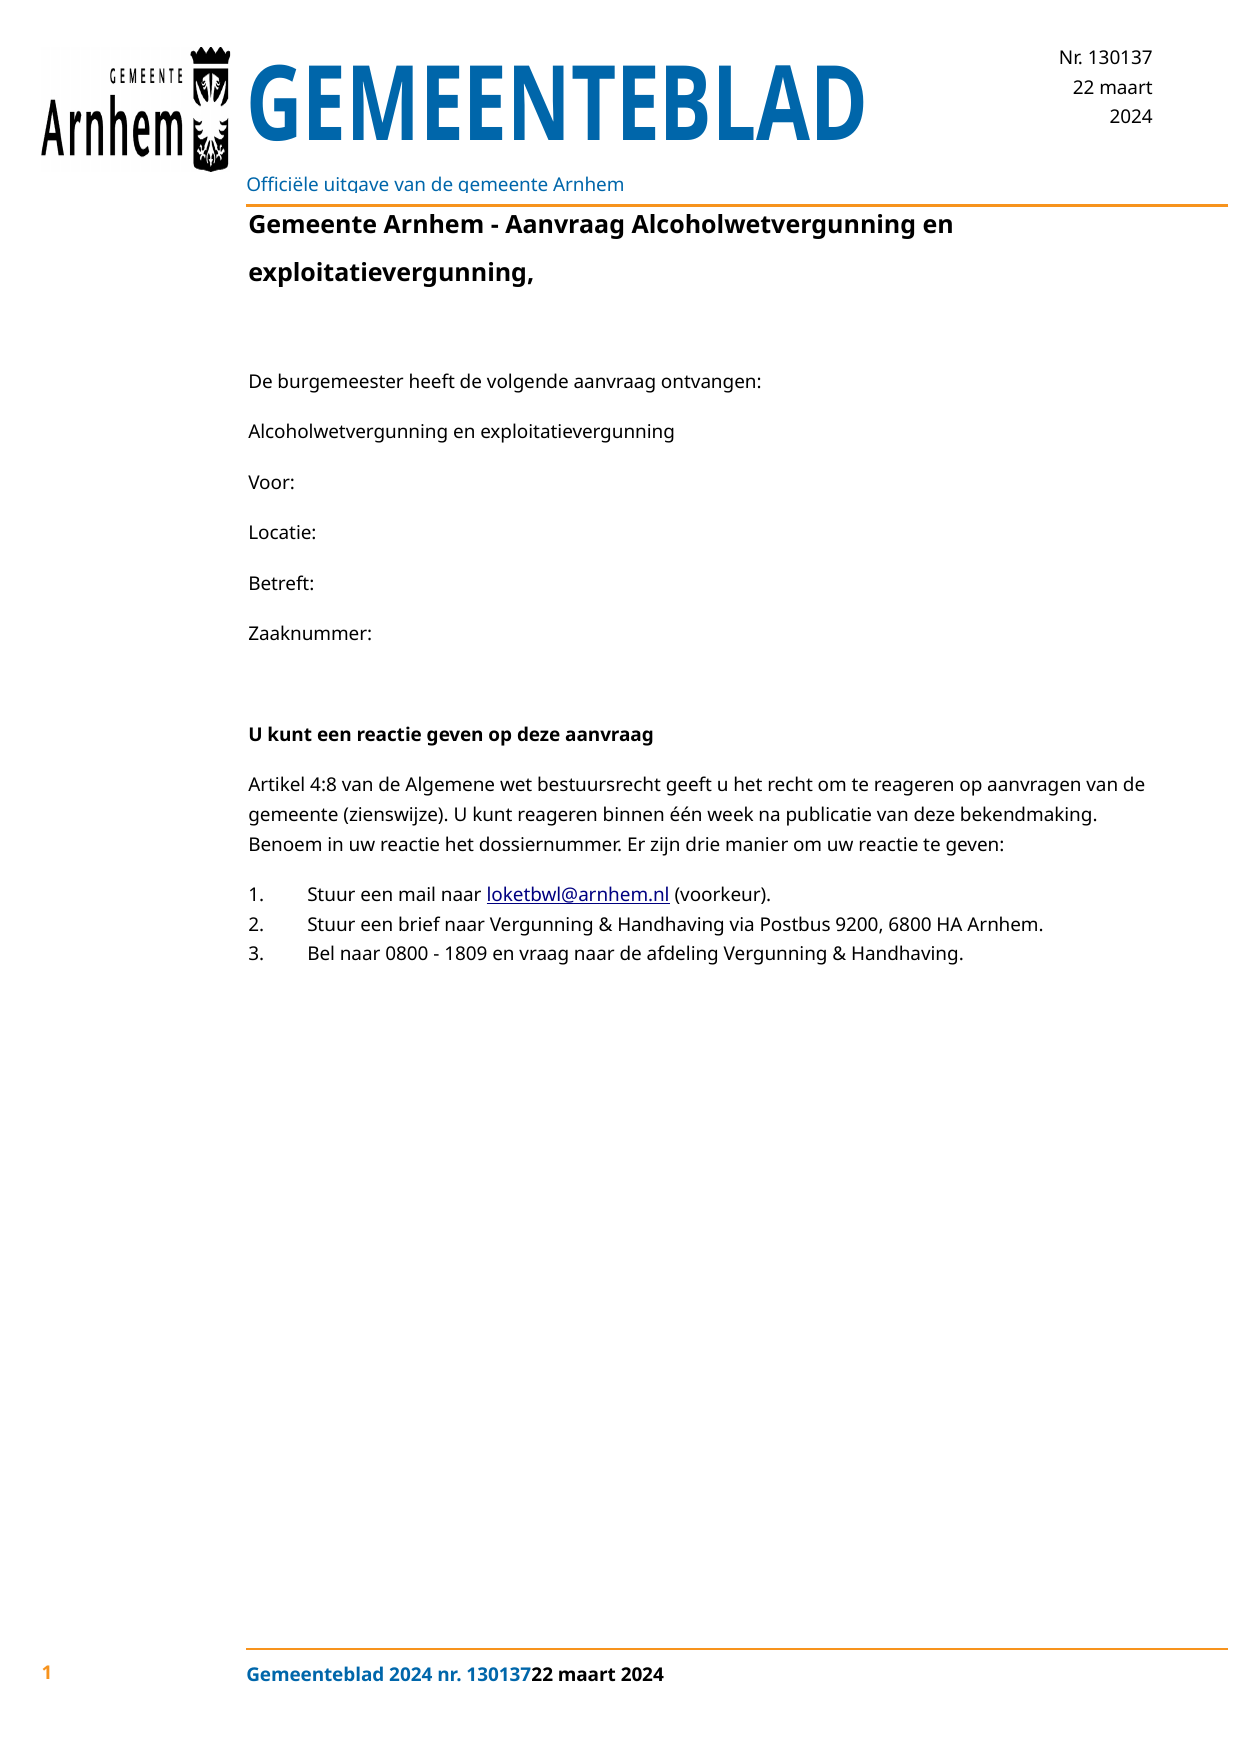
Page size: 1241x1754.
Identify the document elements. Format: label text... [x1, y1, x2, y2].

list Bel naar 0800 - 1809 en vraag naar de afdeling Vergunning & Handhaving. [248, 940, 1152, 966]
list Stuur een mail naar loketbwl@arnhem.nl (voorkeur). [248, 881, 1152, 907]
text Voor: [248, 469, 1152, 495]
text Locatie: [248, 519, 1152, 545]
list Stuur een brief naar Vergunning & Handhaving via Postbus 9200, 6800 HA Arnhem. [248, 911, 1152, 937]
text U kunt een reactie geven op deze aanvraag [248, 721, 1152, 747]
picture [41, 47, 231, 172]
text Gemeente Arnhem - Aanvraag Alcoholwetvergunning en exploitatievergunning, [248, 207, 1152, 288]
text Artikel 4:8 van de Algemene wet bestuursrecht geeft u het recht om te reageren op aanvragen van de gemeente (zienswijze). U kunt reageren binnen één week na publicatie van deze bekendmaking. Benoem in uw reactie het dossiernummer. Er zijn drie manier om uw reactie te geven: [248, 772, 1152, 857]
text Alcoholwetvergunning en exploitatievergunning [248, 419, 1152, 444]
text Zaaknummer: [248, 620, 1152, 646]
text De burgemeester heeft de volgende aanvraag ontvangen: [248, 368, 1152, 394]
text Betreft: [248, 570, 1152, 596]
